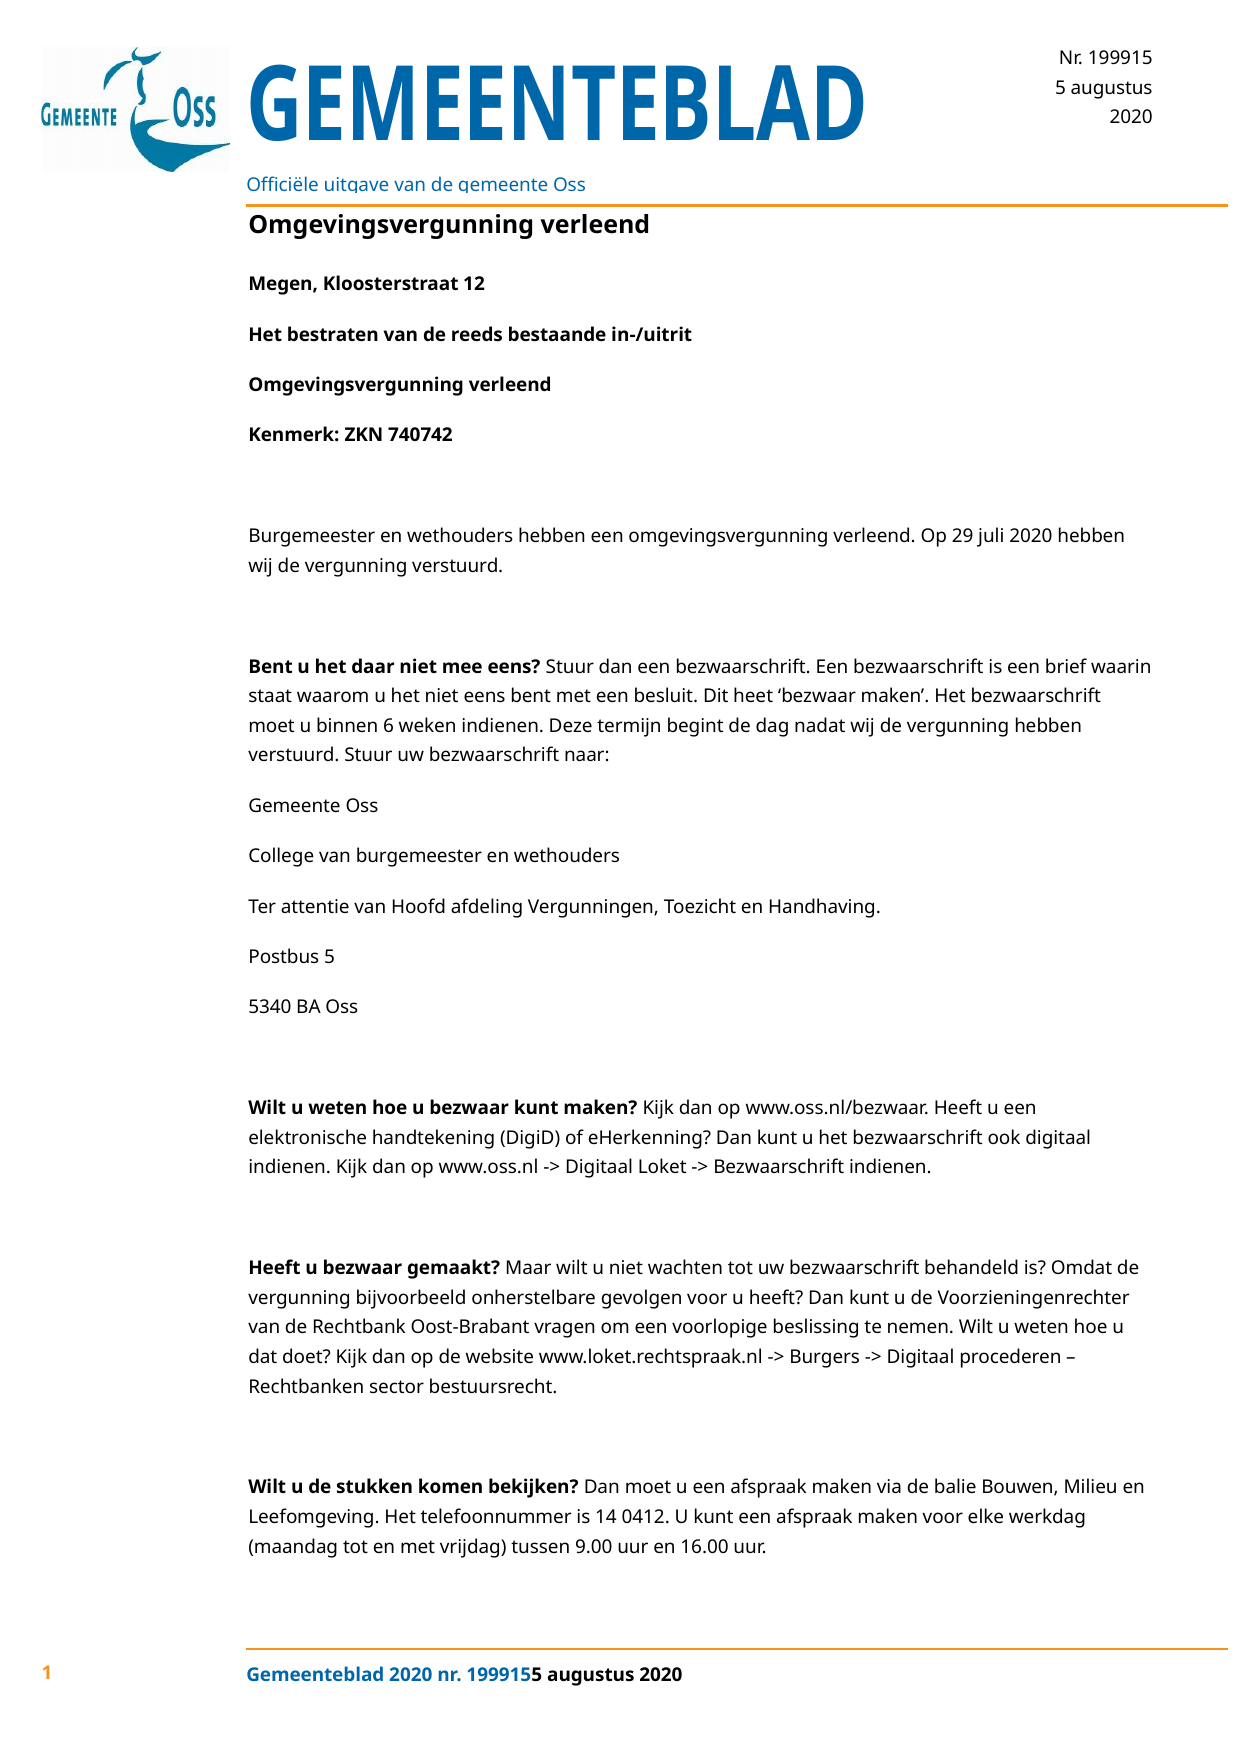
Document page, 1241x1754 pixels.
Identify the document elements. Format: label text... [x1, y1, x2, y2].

text Kenmerk: ZKN 740742 [248, 422, 1152, 447]
text Megen, Kloosterstraat 12 [248, 270, 1152, 296]
text Bent u het daar niet mee eens? Stuur dan een bezwaarschrift. Een bezwaarschrift is een brief waarin staat waarom u het niet eens bent met een besluit. Dit heet ‘bezwaar maken’. Het bezwaarschrift moet u binnen 6 weken indienen. Deze termijn begint de dag nadat wij de vergunning hebben verstuurd. Stuur uw bezwaarschrift naar: [248, 653, 1152, 767]
text Wilt u de stukken komen bekijken? Dan moet u een afspraak maken via de balie Bouwen, Milieu en Leefomgeving. Het telefoonnummer is 14 0412. U kunt een afspraak maken voor elke werkdag (maandag tot en met vrijdag) tussen 9.00 uur en 16.00 uur. [248, 1474, 1152, 1558]
text Het bestraten van de reeds bestaande in-/uitrit [248, 321, 1152, 346]
text Postbus 5 [248, 943, 1152, 969]
text 5340 BA Oss [248, 994, 1152, 1019]
text Omgevingsvergunning verleend [248, 207, 1152, 241]
text Omgevingsvergunning verleend [248, 371, 1152, 397]
text Wilt u weten hoe u bezwaar kunt maken? Kijk dan op www.oss.nl/bezwaar. Heeft u een elektronische handtekening (DigiD) of eHerkenning? Dan kunt u het bezwaarschrift ook digitaal indienen. Kijk dan op www.oss.nl -> Digitaal Loket -> Bezwaarschrift indienen. [248, 1094, 1152, 1179]
picture [41, 47, 231, 172]
text College van burgemeester en wethouders [248, 842, 1152, 868]
text Burgemeester en wethouders hebben een omgevingsvergunning verleend. Op 29 juli 2020 hebben wij de vergunning verstuurd. [248, 522, 1152, 578]
text Heeft u bezwaar gemaakt? Maar wilt u niet wachten tot uw bezwaarschrift behandeld is? Omdat de vergunning bijvoorbeeld onherstelbare gevolgen voor u heeft? Dan kunt u de Voorzieningenrechter van de Rechtbank Oost-Brabant vragen om een voorlopige beslissing te nemen. Wilt u weten hoe u dat doet? Kijk dan op de website www.loket.rechtspraak.nl -> Burgers -> Digitaal procederen – Rechtbanken sector bestuursrecht. [248, 1254, 1152, 1398]
text Gemeente Oss [248, 792, 1152, 818]
text Ter attentie van Hoofd afdeling Vergunningen, Toezicht en Handhaving. [248, 893, 1152, 918]
